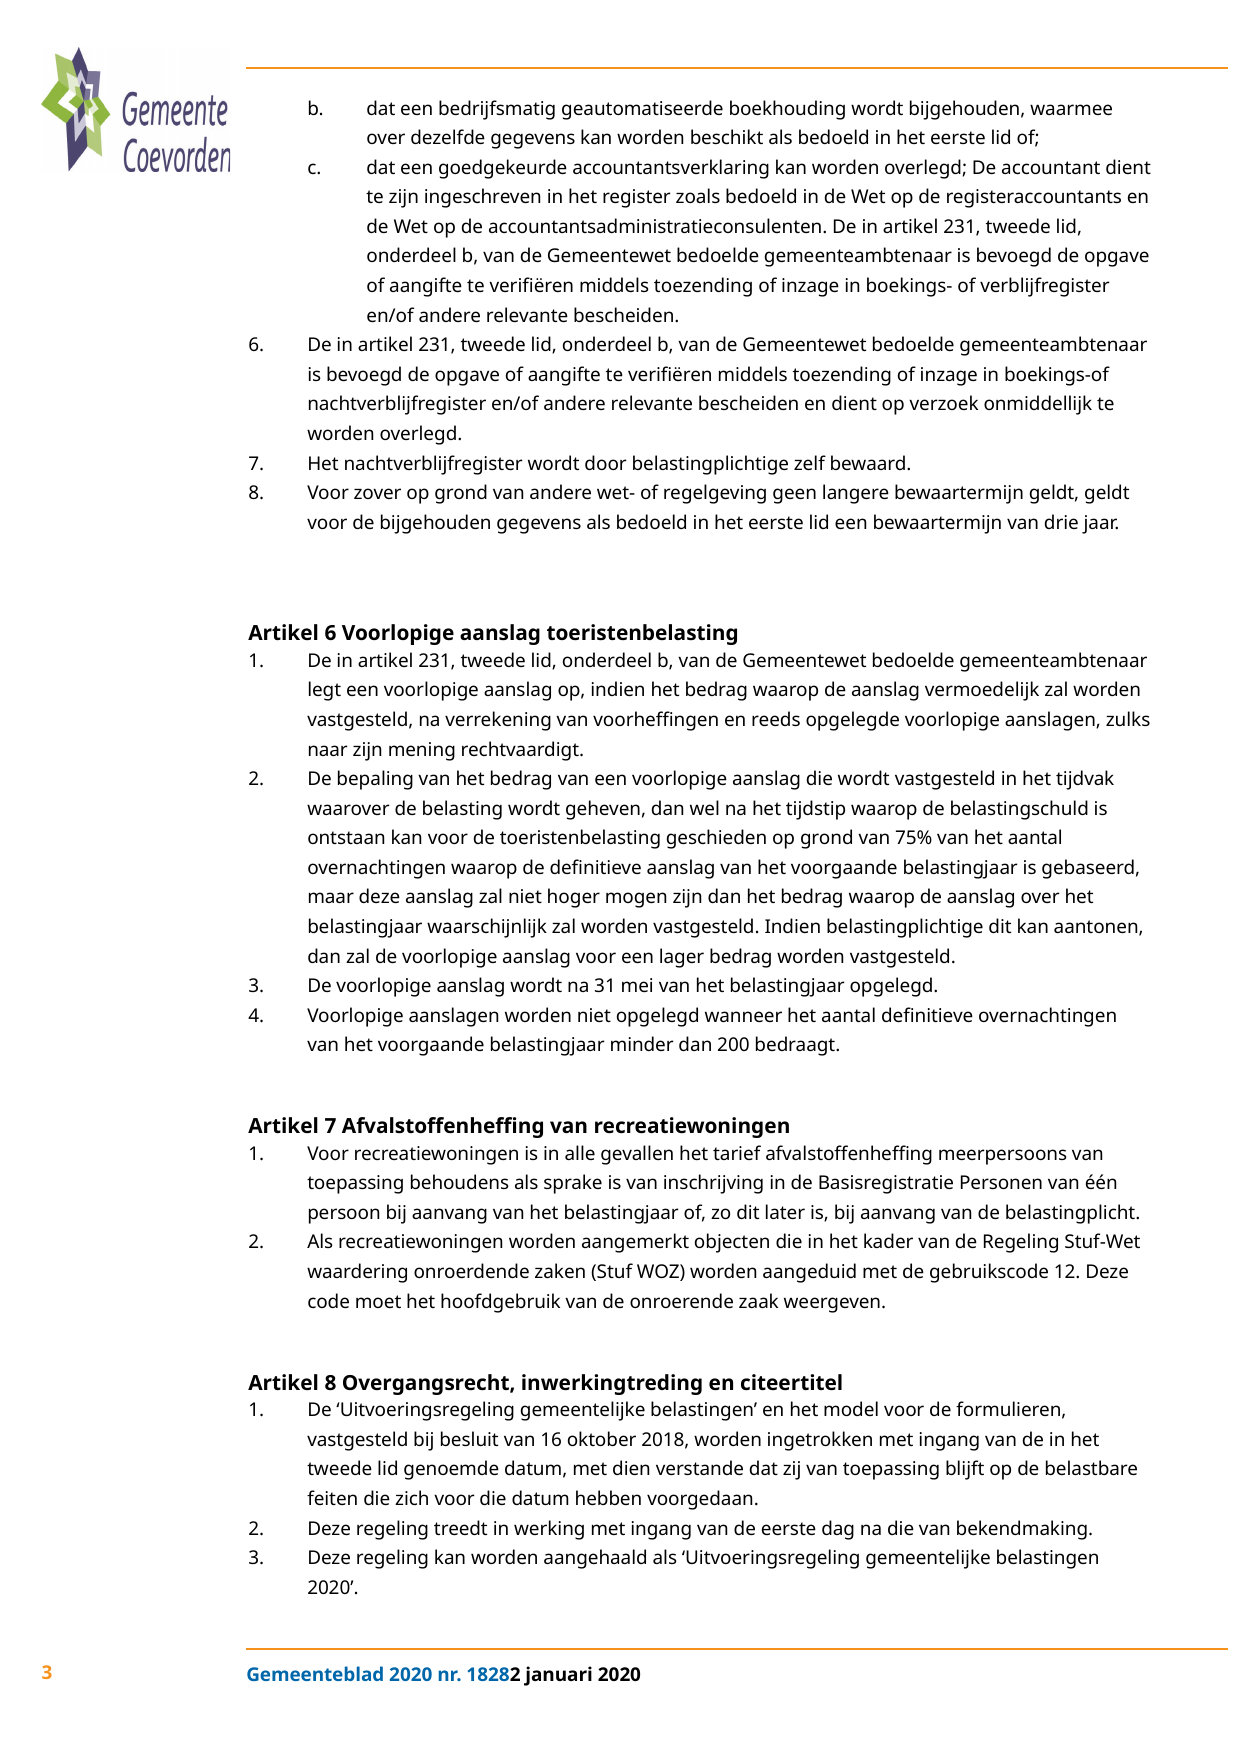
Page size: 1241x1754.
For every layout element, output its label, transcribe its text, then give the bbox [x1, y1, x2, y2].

list Voor recreatiewoningen is in alle gevallen het tarief afvalstoffenheffing meerpersoons van toepassing behoudens als sprake is van inschrijving in de Basisregistratie Personen van één persoon bij aanvang van het belastingjaar of, zo dit later is, bij aanvang van de belastingplicht. [248, 1140, 1152, 1225]
list dat een goedgekeurde accountantsverklaring kan worden overlegd; De accountant dient te zijn ingeschreven in het register zoals bedoeld in de Wet op de registeraccountants en de Wet op de accountantsadministratieconsulenten. De in artikel 231, tweede lid, onderdeel b, van de Gemeentewet bedoelde gemeenteambtenaar is bevoegd de opgave of aangifte te verifiëren middels toezending of inzage in boekings- of verblijfregister en/of andere relevante bescheiden. [307, 154, 1152, 328]
list De ‘Uitvoeringsregeling gemeentelijke belastingen’ en het model voor de formulieren, vastgesteld bij besluit van 16 oktober 2018, worden ingetrokken met ingang van de in het tweede lid genoemde datum, met dien verstande dat zij van toepassing blijft op de belastbare feiten die zich voor die datum hebben voorgedaan. [248, 1396, 1152, 1511]
list Deze regeling treedt in werking met ingang van de eerste dag na die van bekendmaking. [248, 1515, 1152, 1540]
picture [41, 47, 231, 172]
list Voorlopige aanslagen worden niet opgelegd wanneer het aantal definitieve overnachtingen van het voorgaande belastingjaar minder dan 200 bedraagt. [248, 1002, 1152, 1057]
list De voorlopige aanslag wordt na 31 mei van het belastingjaar opgelegd. [248, 972, 1152, 998]
text Artikel 7 Afvalstoffenheffing van recreatiewoningen [248, 1112, 1152, 1140]
list dat een bedrijfsmatig geautomatiseerde boekhouding wordt bijgehouden, waarmee over dezelfde gegevens kan worden beschikt als bedoeld in het eerste lid of; [307, 95, 1152, 150]
list Deze regeling kan worden aangehaald als ‘Uitvoeringsregeling gemeentelijke belastingen 2020’. [248, 1544, 1152, 1599]
list De bepaling van het bedrag van een voorlopige aanslag die wordt vastgesteld in het tijdvak waarover de belasting wordt geheven, dan wel na het tijdstip waarop de belastingschuld is ontstaan kan voor de toeristenbelasting geschieden op grond van 75% van het aantal overnachtingen waarop de definitieve aanslag van het voorgaande belastingjaar is gebaseerd, maar deze aanslag zal niet hoger mogen zijn dan het bedrag waarop de aanslag over het belastingjaar waarschijnlijk zal worden vastgesteld. Indien belastingplichtige dit kan aantonen, dan zal de voorlopige aanslag voor een lager bedrag worden vastgesteld. [248, 765, 1152, 968]
text Artikel 6 Voorlopige aanslag toeristenbelasting [248, 618, 1152, 647]
text Artikel 8 Overgangsrecht, inwerkingtreding en citeertitel [248, 1368, 1152, 1396]
list De in artikel 231, tweede lid, onderdeel b, van de Gemeentewet bedoelde gemeenteambtenaar legt een voorlopige aanslag op, indien het bedrag waarop de aanslag vermoedelijk zal worden vastgesteld, na verrekening van voorheffingen en reeds opgelegde voorlopige aanslagen, zulks naar zijn mening rechtvaardigt. [248, 647, 1152, 761]
list Als recreatiewoningen worden aangemerkt objecten die in het kader van de Regeling Stuf-Wet waardering onroerdende zaken (Stuf WOZ) worden aangeduid met de gebruikscode 12. Deze code moet het hoofdgebruik van de onroerende zaak weergeven. [248, 1229, 1152, 1314]
list De in artikel 231, tweede lid, onderdeel b, van de Gemeentewet bedoelde gemeenteambtenaar is bevoegd de opgave of aangifte te verifiëren middels toezending of inzage in boekings-of nachtverblijfregister en/of andere relevante bescheiden en dient op verzoek onmiddellijk te worden overlegd. [248, 331, 1152, 446]
list Voor zover op grond van andere wet- of regelgeving geen langere bewaartermijn geldt, geldt voor de bijgehouden gegevens als bedoeld in het eerste lid een bewaartermijn van drie jaar. [248, 479, 1152, 535]
list Het nachtverblijfregister wordt door belastingplichtige zelf bewaard. [248, 450, 1152, 476]
